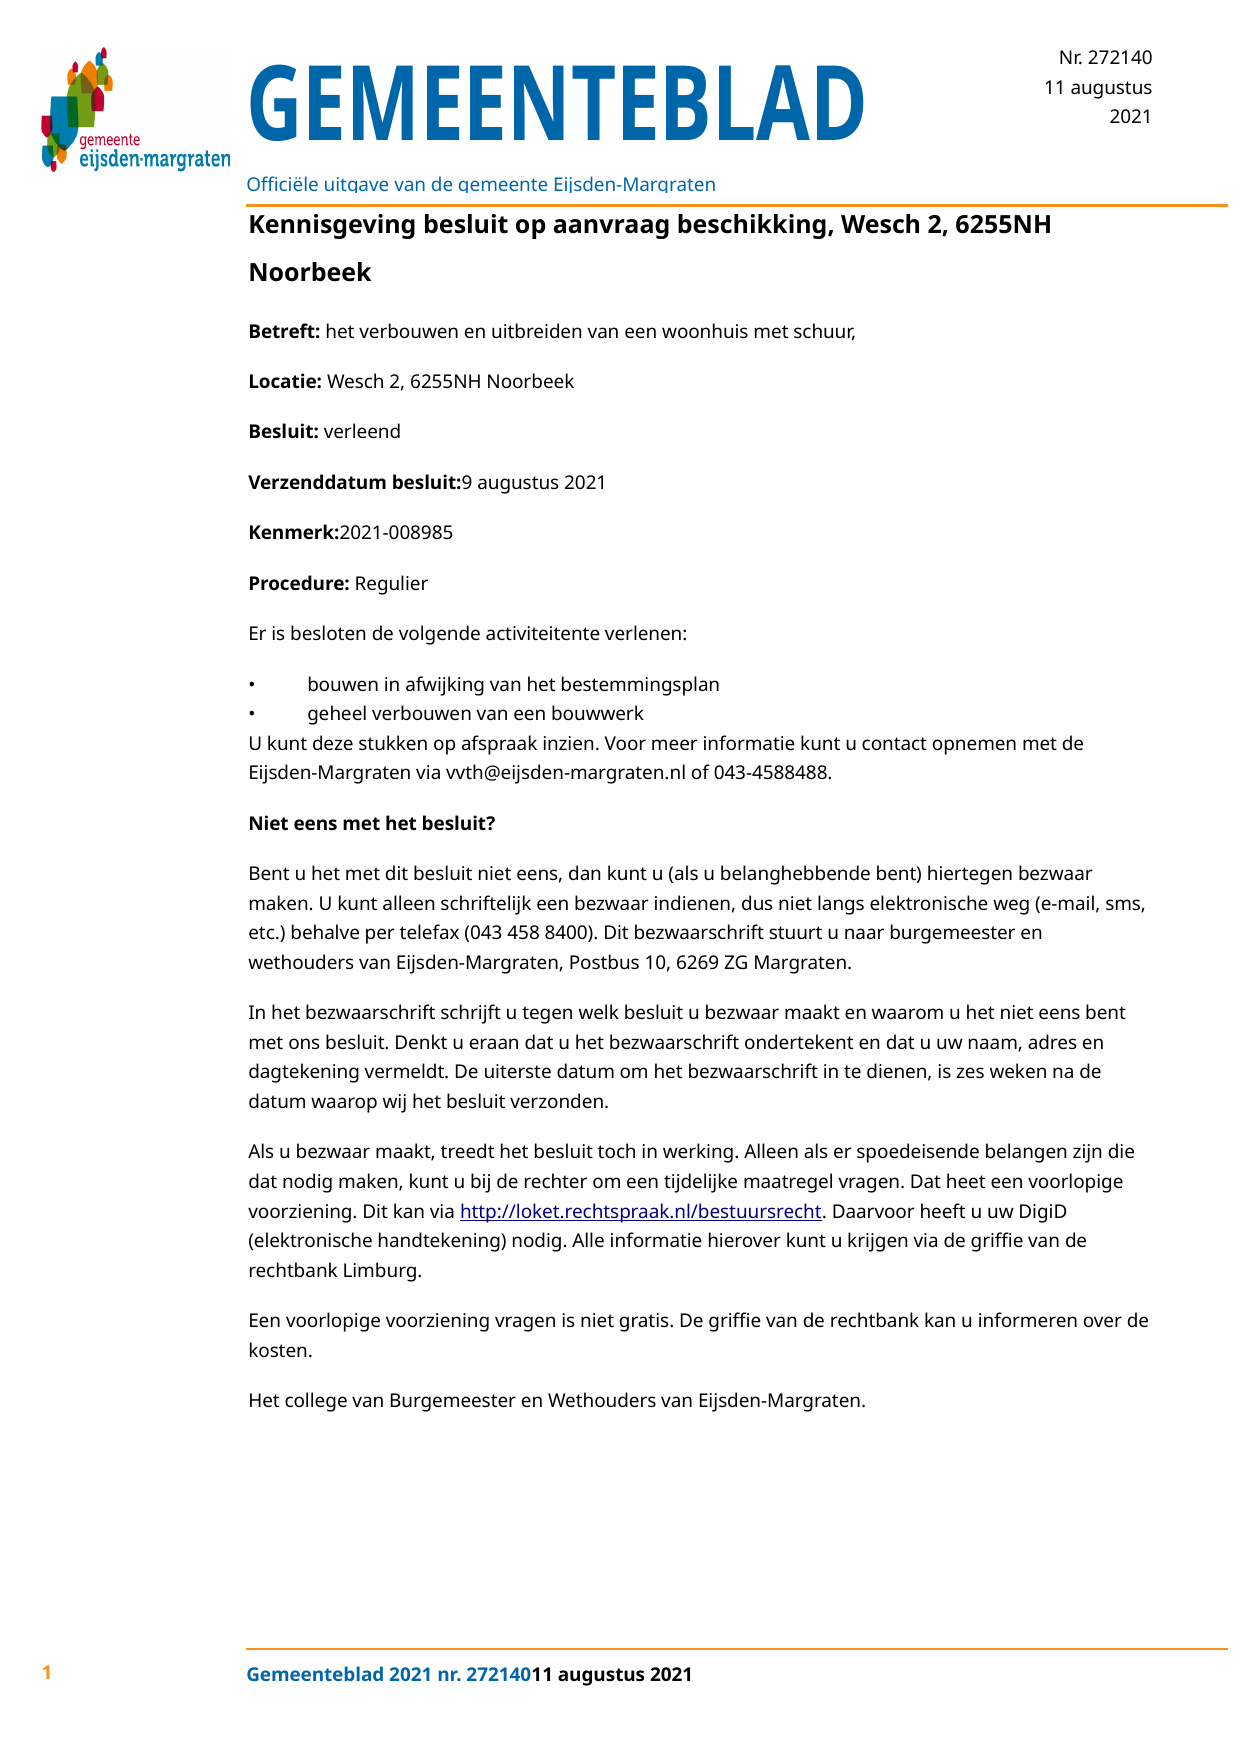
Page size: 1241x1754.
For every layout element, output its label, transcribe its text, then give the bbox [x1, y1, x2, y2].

text In het bezwaarschrift schrijft u tegen welk besluit u bezwaar maakt en waarom u het niet eens bent met ons besluit. Denkt u eraan dat u het bezwaarschrift ondertekent en dat u uw naam, adres en dagtekening vermeldt. De uiterste datum om het bezwaarschrift in te dienen, is zes weken na de datum waarop wij het besluit verzonden. [248, 999, 1152, 1114]
text Locatie: Wesch 2, 6255NH Noorbeek [248, 368, 1152, 394]
text Kennisgeving besluit op aanvraag beschikking, Wesch 2, 6255NH Noorbeek [248, 207, 1152, 288]
list bouwen in afwijking van het bestemmingsplan [248, 671, 1152, 697]
text U kunt deze stukken op afspraak inzien. Voor meer informatie kunt u contact opnemen met de Eijsden-Margraten via vvth@eijsden-margraten.nl of 043-4588488. [248, 730, 1152, 785]
text Het college van Burgemeester en Wethouders van Eijsden-Margraten. [248, 1387, 1152, 1413]
text Verzenddatum besluit:9 augustus 2021 [248, 469, 1152, 495]
list geheel verbouwen van een bouwwerk [248, 700, 1152, 726]
text Er is besloten de volgende activiteitente verlenen: [248, 620, 1152, 646]
text Betreft: het verbouwen en uitbreiden van een woonhuis met schuur, [248, 318, 1152, 344]
text Kenmerk:2021-008985 [248, 519, 1152, 545]
text Een voorlopige voorziening vragen is niet gratis. De griffie van de rechtbank kan u informeren over de kosten. [248, 1307, 1152, 1363]
text Als u bezwaar maakt, treedt het besluit toch in werking. Alleen als er spoedeisende belangen zijn die dat nodig maken, kunt u bij de rechter om een tijdelijke maatregel vragen. Dat heet een voorlopige voorziening. Dit kan via http://loket.rechtspraak.nl/bestuursrecht. Daarvoor heeft u uw DigiD (elektronische handtekening) nodig. Alle informatie hierover kunt u krijgen via de griffie van de rechtbank Limburg. [248, 1139, 1152, 1283]
picture [41, 47, 231, 172]
text Procedure: Regulier [248, 570, 1152, 596]
text Niet eens met het besluit? [248, 810, 1152, 836]
text Bent u het met dit besluit niet eens, dan kunt u (als u belanghebbende bent) hiertegen bezwaar maken. U kunt alleen schriftelijk een bezwaar indienen, dus niet langs elektronische weg (e-mail, sms, etc.) behalve per telefax (043 458 8400). Dit bezwaarschrift stuurt u naar burgemeester en wethouders van Eijsden-Margraten, Postbus 10, 6269 ZG Margraten. [248, 860, 1152, 975]
text Besluit: verleend [248, 419, 1152, 444]
